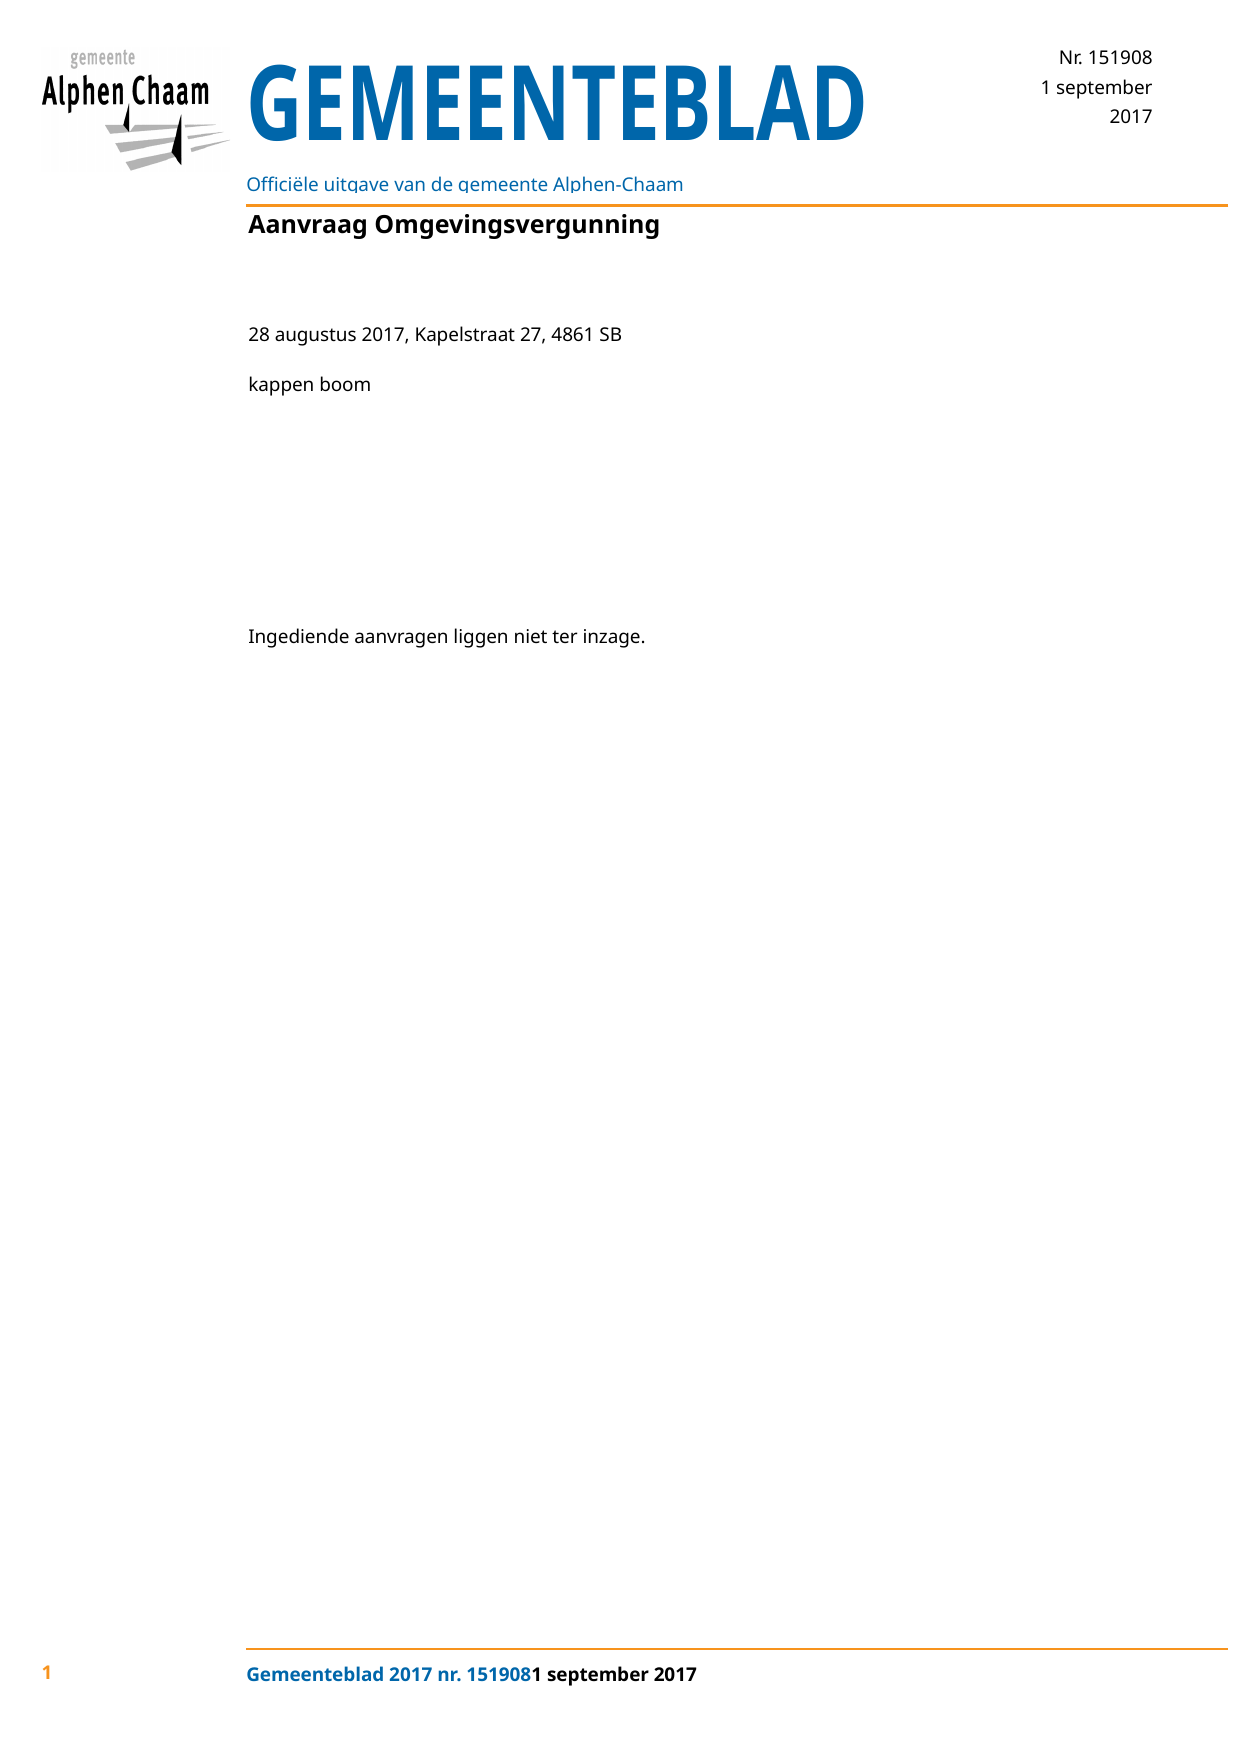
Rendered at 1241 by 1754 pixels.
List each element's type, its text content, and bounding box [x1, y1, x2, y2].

text 28 augustus 2017, Kapelstraat 27, 4861 SB [248, 321, 1152, 346]
picture [41, 47, 231, 172]
text Ingediende aanvragen liggen niet ter inzage. [248, 623, 1152, 649]
text Aanvraag Omgevingsvergunning [248, 207, 1152, 241]
text kappen boom [248, 371, 1152, 397]
